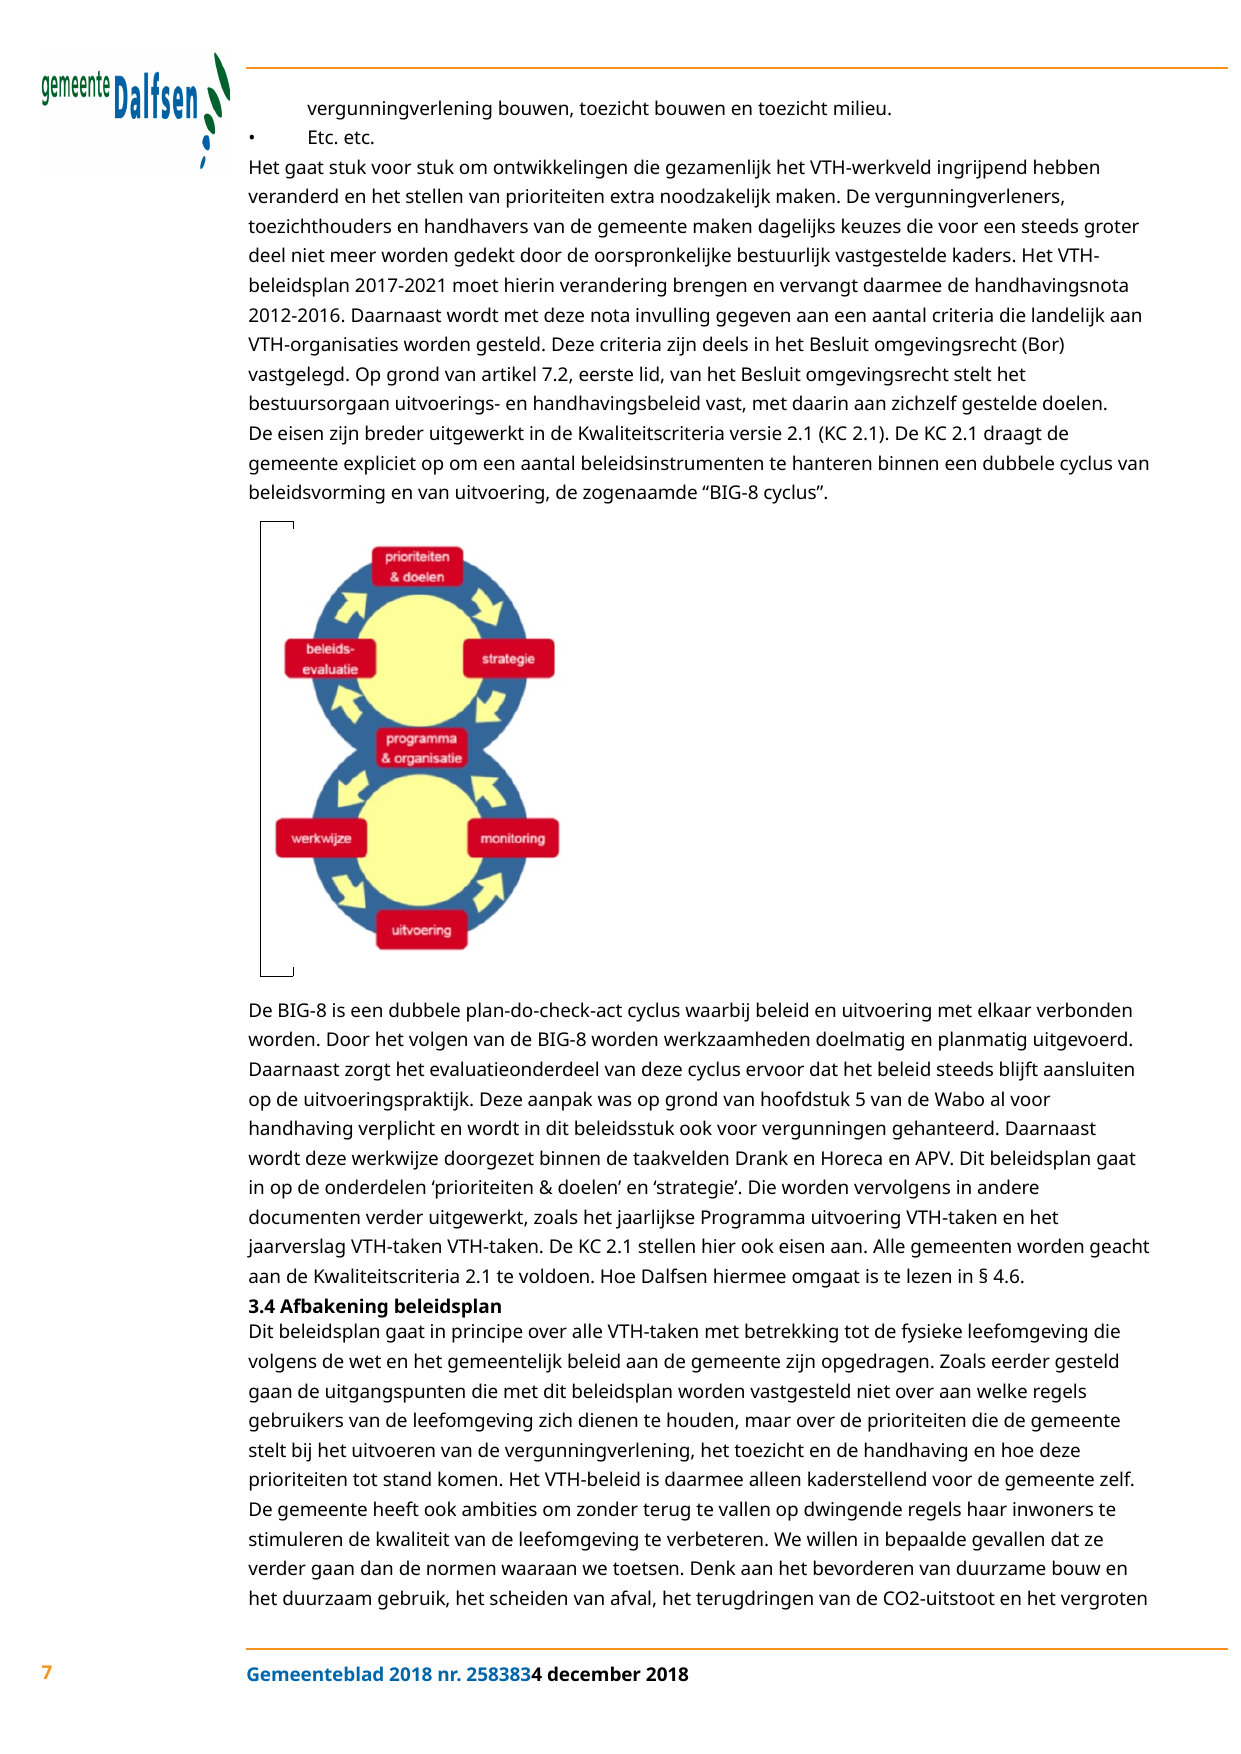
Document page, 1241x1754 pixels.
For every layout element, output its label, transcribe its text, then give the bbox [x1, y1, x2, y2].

text De gemeente heeft ook ambities om zonder terug te vallen op dwingende regels haar inwoners te stimuleren de kwaliteit van de leefomgeving te verbeteren. We willen in bepaalde gevallen dat ze verder gaan dan de normen waaraan we toetsen. Denk aan het bevorderen van duurzame bouw en het duurzaam gebruik, het scheiden van afval, het terugdringen van de CO2-uitstoot en het vergroten [248, 1496, 1152, 1611]
text De BIG-8 is een dubbele plan-do-check-act cyclus waarbij beleid en uitvoering met elkaar verbonden worden. Door het volgen van de BIG-8 worden werkzaamheden doelmatig en planmatig uitgevoerd. Daarnaast zorgt het evaluatieonderdeel van deze cyclus ervoor dat het beleid steeds blijft aansluiten op de uitvoeringspraktijk. Deze aanpak was op grond van hoofdstuk 5 van de Wabo al voor handhaving verplicht en wordt in dit beleidsstuk ook voor vergunningen gehanteerd. Daarnaast wordt deze werkwijze doorgezet binnen de taakvelden Drank en Horeca en APV. Dit beleidsplan gaat in op de onderdelen ‘prioriteiten & doelen’ en ‘strategie’. Die worden vervolgens in andere documenten verder uitgewerkt, zoals het jaarlijkse Programma uitvoering VTH-taken en het jaarverslag VTH-taken VTH-taken. De KC 2.1 stellen hier ook eisen aan. Alle gemeenten worden geacht aan de Kwaliteitscriteria 2.1 te voldoen. Hoe Dalfsen hiermee omgaat is te lezen in § 4.6. [248, 997, 1152, 1289]
text Dit beleidsplan gaat in principe over alle VTH-taken met betrekking tot de fysieke leefomgeving die volgens de wet en het gemeentelijk beleid aan de gemeente zijn opgedragen. Zoals eerder gesteld gaan de uitgangspunten die met dit beleidsplan worden vastgesteld niet over aan welke regels gebruikers van de leefomgeving zich dienen te houden, maar over de prioriteiten die de gemeente stelt bij het uitvoeren van de vergunningverlening, het toezicht en de handhaving en hoe deze prioriteiten tot stand komen. Het VTH-beleid is daarmee alleen kaderstellend voor de gemeente zelf. [248, 1319, 1152, 1492]
text De eisen zijn breder uitgewerkt in de Kwaliteitscriteria versie 2.1 (KC 2.1). De KC 2.1 draagt de gemeente expliciet op om een aantal beleidsinstrumenten te hanteren binnen een dubbele cyclus van beleidsvorming en van uitvoering, de zogenaamde “BIG-8 cyclus”. [248, 420, 1152, 505]
text 3.4 Afbakening beleidsplan [248, 1293, 1152, 1319]
list Etc. etc. [248, 124, 1152, 150]
text Het gaat stuk voor stuk om ontwikkelingen die gezamenlijk het VTH-werkveld ingrijpend hebben veranderd en het stellen van prioriteiten extra noodzakelijk maken. De vergunningverleners, toezichthouders en handhavers van de gemeente maken dagelijks keuzes die voor een steeds groter deel niet meer worden gedekt door de oorspronkelijke bestuurlijk vastgestelde kaders. Het VTH-beleidsplan 2017-2021 moet hierin verandering brengen en vervangt daarmee de handhavingsnota 2012-2016. Daarnaast wordt met deze nota invulling gegeven aan een aantal criteria die landelijk aan VTH-organisaties worden gesteld. Deze criteria zijn deels in het Besluit omgevingsrecht (Bor) vastgelegd. Op grond van artikel 7.2, eerste lid, van het Besluit omgevingsrecht stelt het bestuursorgaan uitvoerings- en handhavingsbeleid vast, met daarin aan zichzelf gestelde doelen. [248, 154, 1152, 416]
list vergunningverlening bouwen, toezicht bouwen en toezicht milieu. [248, 95, 1152, 121]
picture [41, 47, 231, 172]
picture [268, 529, 582, 967]
